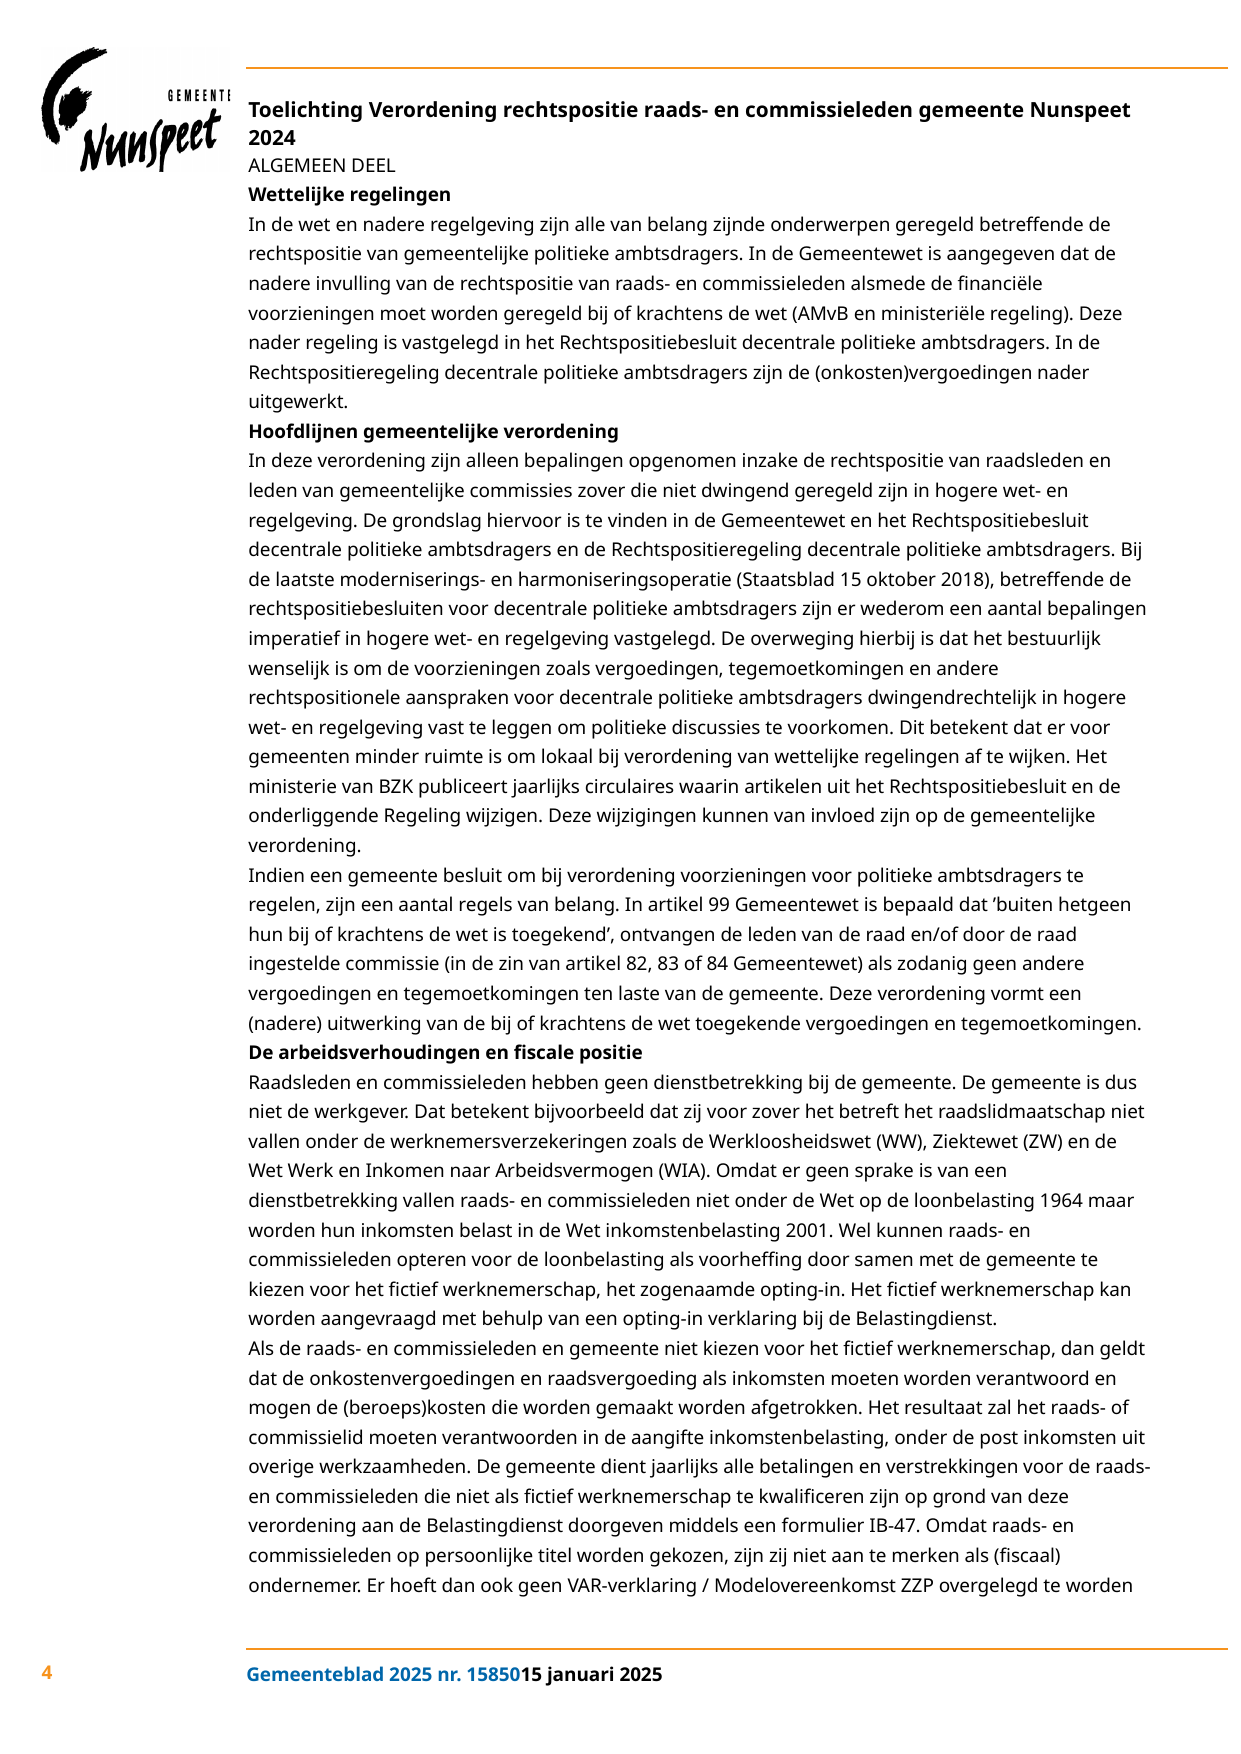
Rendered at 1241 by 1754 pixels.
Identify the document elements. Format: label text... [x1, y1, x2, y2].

text Wettelijke regelingen [248, 181, 1152, 207]
text In de wet en nadere regelgeving zijn alle van belang zijnde onderwerpen geregeld betreffende de rechtspositie van gemeentelijke politieke ambtsdragers. In de Gemeentewet is aangegeven dat de nadere invulling van de rechtspositie van raads- en commissieleden alsmede de financiële voorzieningen moet worden geregeld bij of krachtens de wet (AMvB en ministeriële regeling). Deze nader regeling is vastgelegd in het Rechtspositiebesluit decentrale politieke ambtsdragers. In de Rechtspositieregeling decentrale politieke ambtsdragers zijn de (onkosten)vergoedingen nader uitgewerkt. [248, 211, 1152, 414]
text Raadsleden en commissieleden hebben geen dienstbetrekking bij de gemeente. De gemeente is dus niet de werkgever. Dat betekent bijvoorbeeld dat zij voor zover het betreft het raadslidmaatschap niet vallen onder de werknemersverzekeringen zoals de Werkloosheidswet (WW), Ziektewet (ZW) en de Wet Werk en Inkomen naar Arbeidsvermogen (WIA). Omdat er geen sprake is van een dienstbetrekking vallen raads- en commissieleden niet onder de Wet op de loonbelasting 1964 maar worden hun inkomsten belast in de Wet inkomstenbelasting 2001. Wel kunnen raads- en commissieleden opteren voor de loonbelasting als voorheffing door samen met de gemeente te kiezen voor het fictief werknemerschap, het zogenaamde opting-in. Het fictief werknemerschap kan worden aangevraagd met behulp van een opting-in verklaring bij de Belastingdienst. [248, 1069, 1152, 1331]
text ALGEMEEN DEEL [248, 152, 1152, 177]
text Indien een gemeente besluit om bij verordening voorzieningen voor politieke ambtsdragers te regelen, zijn een aantal regels van belang. In artikel 99 Gemeentewet is bepaald dat ’buiten hetgeen hun bij of krachtens de wet is toegekend’, ontvangen de leden van de raad en/of door de raad ingestelde commissie (in de zin van artikel 82, 83 of 84 Gemeentewet) als zodanig geen andere vergoedingen en tegemoetkomingen ten laste van de gemeente. Deze verordening vormt een (nadere) uitwerking van de bij of krachtens de wet toegekende vergoedingen en tegemoetkomingen. [248, 862, 1152, 1035]
picture [41, 47, 231, 172]
text De arbeidsverhoudingen en fiscale positie [248, 1039, 1152, 1065]
text Als de raads- en commissieleden en gemeente niet kiezen voor het fictief werknemerschap, dan geldt dat de onkostenvergoedingen en raadsvergoeding als inkomsten moeten worden verantwoord en mogen de (beroeps)kosten die worden gemaakt worden afgetrokken. Het resultaat zal het raads- of commissielid moeten verantwoorden in de aangifte inkomstenbelasting, onder de post inkomsten uit overige werkzaamheden. De gemeente dient jaarlijks alle betalingen en verstrekkingen voor de raads- en commissieleden die niet als fictief werknemerschap te kwalificeren zijn op grond van deze verordening aan de Belastingdienst doorgeven middels een formulier IB-47. Omdat raads- en commissieleden op persoonlijke titel worden gekozen, zijn zij niet aan te merken als (fiscaal) ondernemer. Er hoeft dan ook geen VAR-verklaring / Modelovereenkomst ZZP overgelegd te worden [248, 1335, 1152, 1597]
text Toelichting Verordening rechtspositie raads- en commissieleden gemeente Nunspeet 2024 [248, 95, 1152, 152]
text In deze verordening zijn alleen bepalingen opgenomen inzake de rechtspositie van raadsleden en leden van gemeentelijke commissies zover die niet dwingend geregeld zijn in hogere wet- en regelgeving. De grondslag hiervoor is te vinden in de Gemeentewet en het Rechtspositiebesluit decentrale politieke ambtsdragers en de Rechtspositieregeling decentrale politieke ambtsdragers. Bij de laatste moderniserings- en harmoniseringsoperatie (Staatsblad 15 oktober 2018), betreffende de rechtspositiebesluiten voor decentrale politieke ambtsdragers zijn er wederom een aantal bepalingen imperatief in hogere wet- en regelgeving vastgelegd. De overweging hierbij is dat het bestuurlijk wenselijk is om de voorzieningen zoals vergoedingen, tegemoetkomingen en andere rechtspositionele aanspraken voor decentrale politieke ambtsdragers dwingendrechtelijk in hogere wet- en regelgeving vast te leggen om politieke discussies te voorkomen. Dit betekent dat er voor gemeenten minder ruimte is om lokaal bij verordening van wettelijke regelingen af te wijken. Het ministerie van BZK publiceert jaarlijks circulaires waarin artikelen uit het Rechtspositiebesluit en de onderliggende Regeling wijzigen. Deze wijzigingen kunnen van invloed zijn op de gemeentelijke verordening. [248, 448, 1152, 858]
text Hoofdlijnen gemeentelijke verordening [248, 418, 1152, 444]
